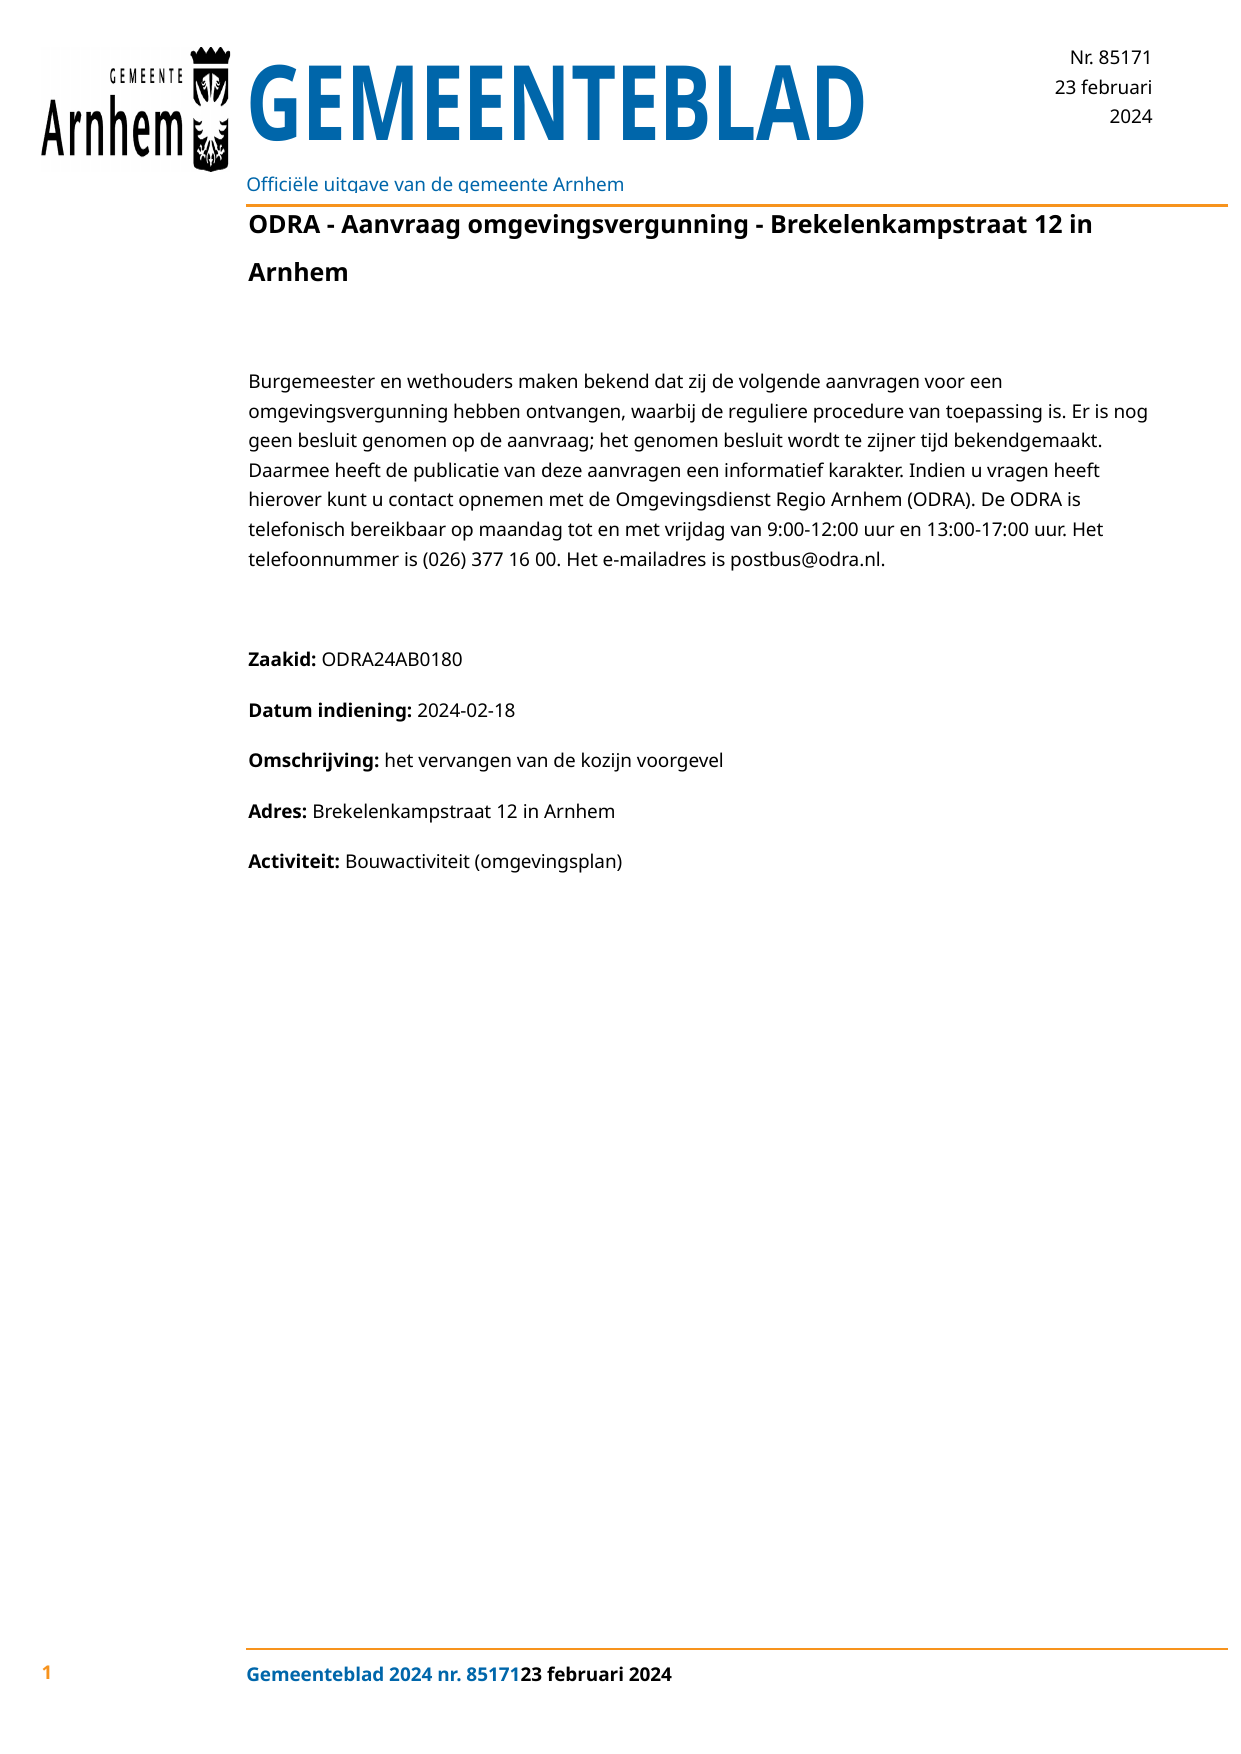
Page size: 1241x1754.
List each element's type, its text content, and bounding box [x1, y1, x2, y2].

text Omschrijving: het vervangen van de kozijn voorgevel [248, 747, 1152, 773]
picture [41, 47, 231, 172]
text Datum indiening: 2024-02-18 [248, 697, 1152, 723]
text Adres: Brekelenkampstraat 12 in Arnhem [248, 798, 1152, 824]
text ODRA - Aanvraag omgevingsvergunning - Brekelenkampstraat 12 in Arnhem [248, 207, 1152, 288]
text Zaakid: ODRA24AB0180 [248, 647, 1152, 672]
text Burgemeester en wethouders maken bekend dat zij de volgende aanvragen voor een omgevingsvergunning hebben ontvangen, waarbij de reguliere procedure van toepassing is. Er is nog geen besluit genomen op de aanvraag; het genomen besluit wordt te zijner tijd bekendgemaakt. Daarmee heeft de publicatie van deze aanvragen een informatief karakter. Indien u vragen heeft hierover kunt u contact opnemen met de Omgevingsdienst Regio Arnhem (ODRA). De ODRA is telefonisch bereikbaar op maandag tot en met vrijdag van 9:00-12:00 uur en 13:00-17:00 uur. Het telefoonnummer is (026) 377 16 00. Het e-mailadres is postbus@odra.nl. [248, 368, 1152, 572]
text Activiteit: Bouwactiviteit (omgevingsplan) [248, 848, 1152, 874]
